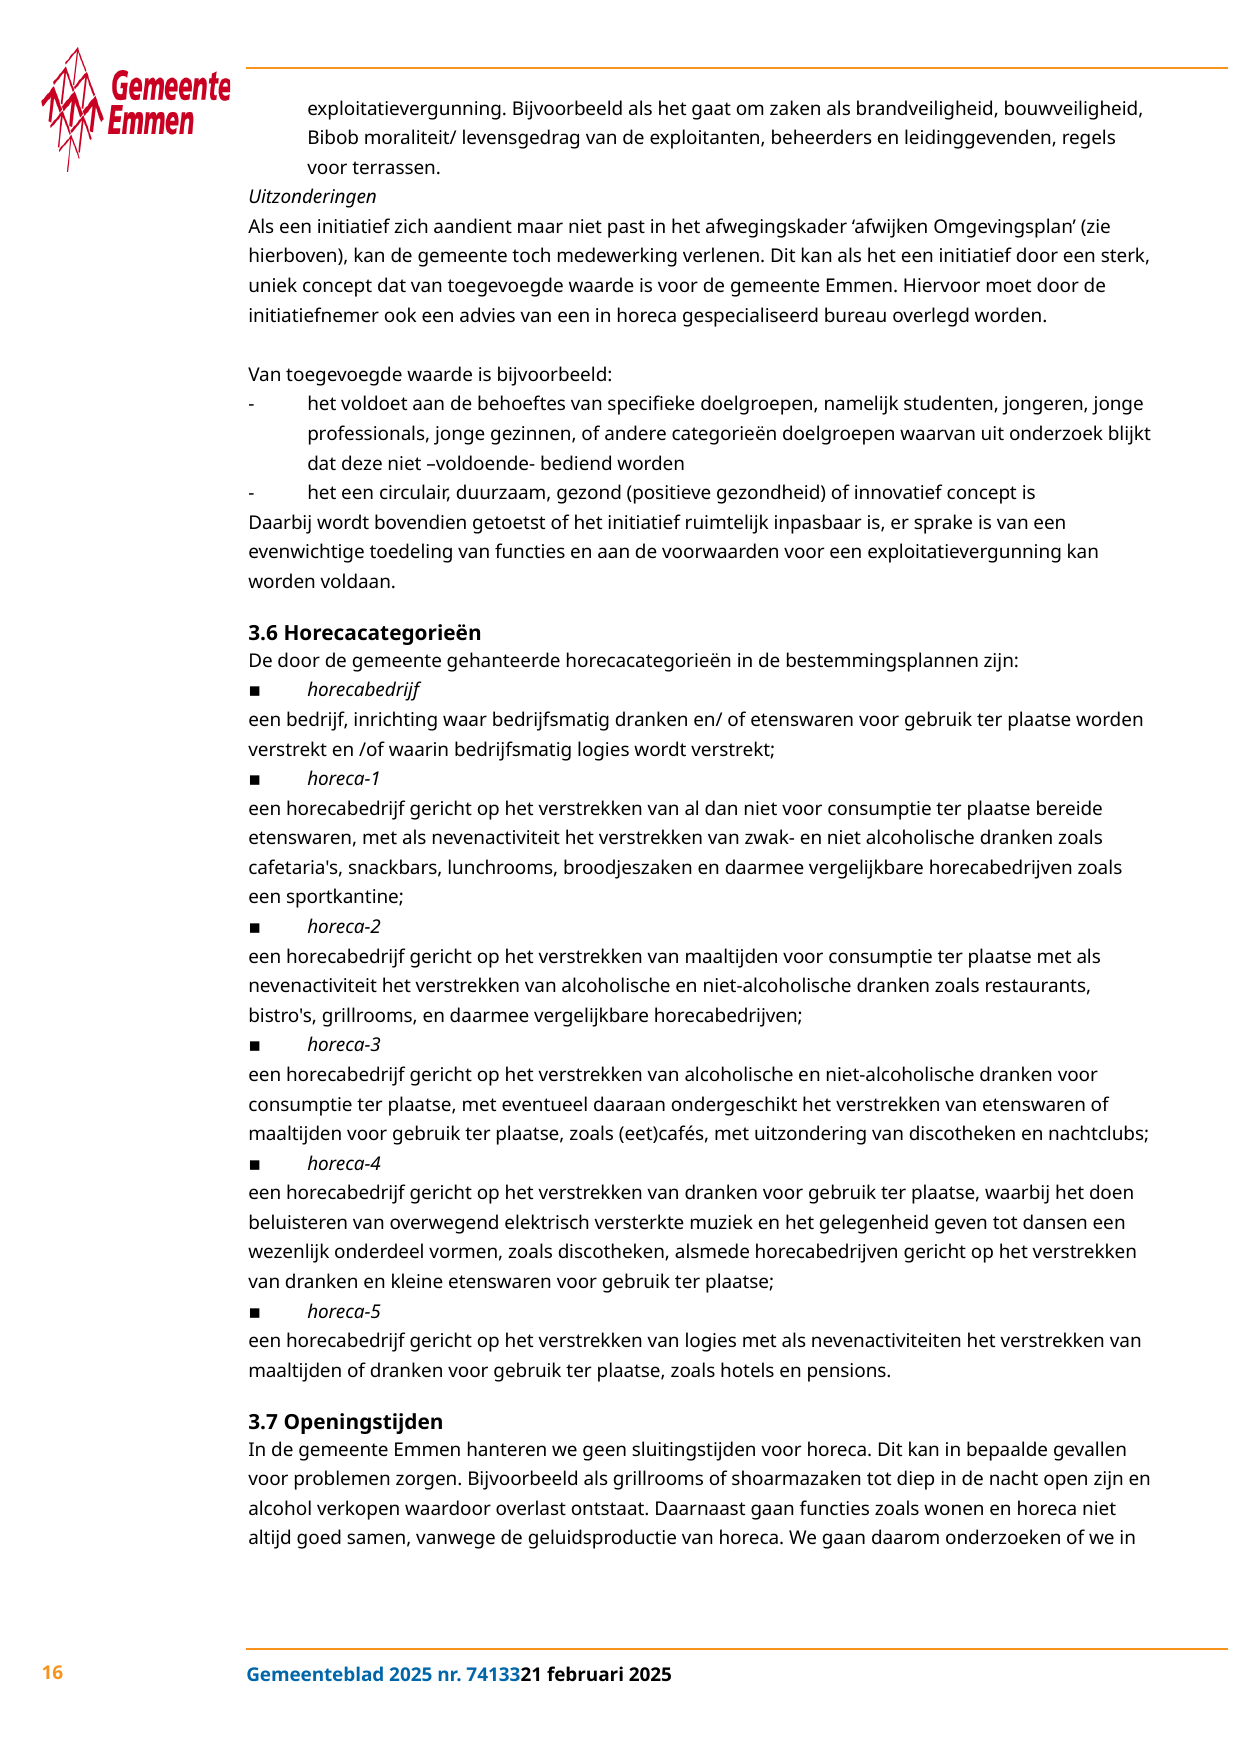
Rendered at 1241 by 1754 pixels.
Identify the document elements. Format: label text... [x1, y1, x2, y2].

list horeca-5 [248, 1298, 1152, 1323]
text Uitzonderingen [248, 183, 1152, 209]
text een horecabedrijf gericht op het verstrekken van alcoholische en niet-alcoholische dranken voor consumptie ter plaatse, met eventueel daaraan ondergeschikt het verstrekken van etenswaren of maaltijden voor gebruik ter plaatse, zoals (eet)cafés, met uitzondering van discotheken en nachtclubs; [248, 1061, 1152, 1146]
text Daarbij wordt bovendien getoetst of het initiatief ruimtelijk inpasbaar is, er sprake is van een evenwichtige toedeling van functies en aan de voorwaarden voor een exploitatievergunning kan worden voldaan. [248, 509, 1152, 594]
text De door de gemeente gehanteerde horecacategorieën in de bestemmingsplannen zijn: [248, 647, 1152, 673]
text een horecabedrijf gericht op het verstrekken van dranken voor gebruik ter plaatse, waarbij het doen beluisteren van overwegend elektrisch versterkte muziek en het gelegenheid geven tot dansen een wezenlijk onderdeel vormen, zoals discotheken, alsmede horecabedrijven gericht op het verstrekken van dranken en kleine etenswaren voor gebruik ter plaatse; [248, 1179, 1152, 1294]
list horecabedrijf [248, 677, 1152, 702]
picture [41, 47, 231, 172]
list horeca-1 [248, 765, 1152, 791]
text een horecabedrijf gericht op het verstrekken van al dan niet voor consumptie ter plaatse bereide etenswaren, met als nevenactiviteit het verstrekken van zwak- en niet alcoholische dranken zoals cafetaria's, snackbars, lunchrooms, broodjeszaken en daarmee vergelijkbare horecabedrijven zoals een sportkantine; [248, 795, 1152, 909]
list het een circulair, duurzaam, gezond (positieve gezondheid) of innovatief concept is [248, 479, 1152, 505]
list het voldoet aan de behoeftes van specifieke doelgroepen, namelijk studenten, jongeren, jonge professionals, jonge gezinnen, of andere categorieën doelgroepen waarvan uit onderzoek blijkt dat deze niet –voldoende- bediend worden [248, 391, 1152, 476]
text 3.6 Horecacategorieën [248, 618, 1152, 647]
text een horecabedrijf gericht op het verstrekken van logies met als nevenactiviteiten het verstrekken van maaltijden of dranken voor gebruik ter plaatse, zoals hotels en pensions. [248, 1327, 1152, 1383]
text Van toegevoegde waarde is bijvoorbeeld: [248, 361, 1152, 387]
list exploitatievergunning. Bijvoorbeeld als het gaat om zaken als brandveiligheid, bouwveiligheid, Bibob moraliteit/ levensgedrag van de exploitanten, beheerders en leidinggevenden, regels voor terrassen. [248, 95, 1152, 180]
text Als een initiatief zich aandient maar niet past in het afwegingskader ‘afwijken Omgevingsplan’ (zie hierboven), kan de gemeente toch medewerking verlenen. Dit kan als het een initiatief door een sterk, uniek concept dat van toegevoegde waarde is voor de gemeente Emmen. Hiervoor moet door de initiatiefnemer ook een advies van een in horeca gespecialiseerd bureau overlegd worden. [248, 213, 1152, 328]
text 3.7 Openingstijden [248, 1407, 1152, 1436]
list horeca-2 [248, 913, 1152, 939]
list horeca-4 [248, 1150, 1152, 1176]
text een bedrijf, inrichting waar bedrijfsmatig dranken en/ of etenswaren voor gebruik ter plaatse worden verstrekt en /of waarin bedrijfsmatig logies wordt verstrekt; [248, 706, 1152, 761]
text In de gemeente Emmen hanteren we geen sluitingstijden voor horeca. Dit kan in bepaalde gevallen voor problemen zorgen. Bijvoorbeeld als grillrooms of shoarmazaken tot diep in de nacht open zijn en alcohol verkopen waardoor overlast ontstaat. Daarnaast gaan functies zoals wonen en horeca niet altijd goed samen, vanwege de geluidsproductie van horeca. We gaan daarom onderzoeken of we in [248, 1436, 1152, 1550]
text een horecabedrijf gericht op het verstrekken van maaltijden voor consumptie ter plaatse met als nevenactiviteit het verstrekken van alcoholische en niet-alcoholische dranken zoals restaurants, bistro's, grillrooms, en daarmee vergelijkbare horecabedrijven; [248, 943, 1152, 1028]
list horeca-3 [248, 1032, 1152, 1057]
